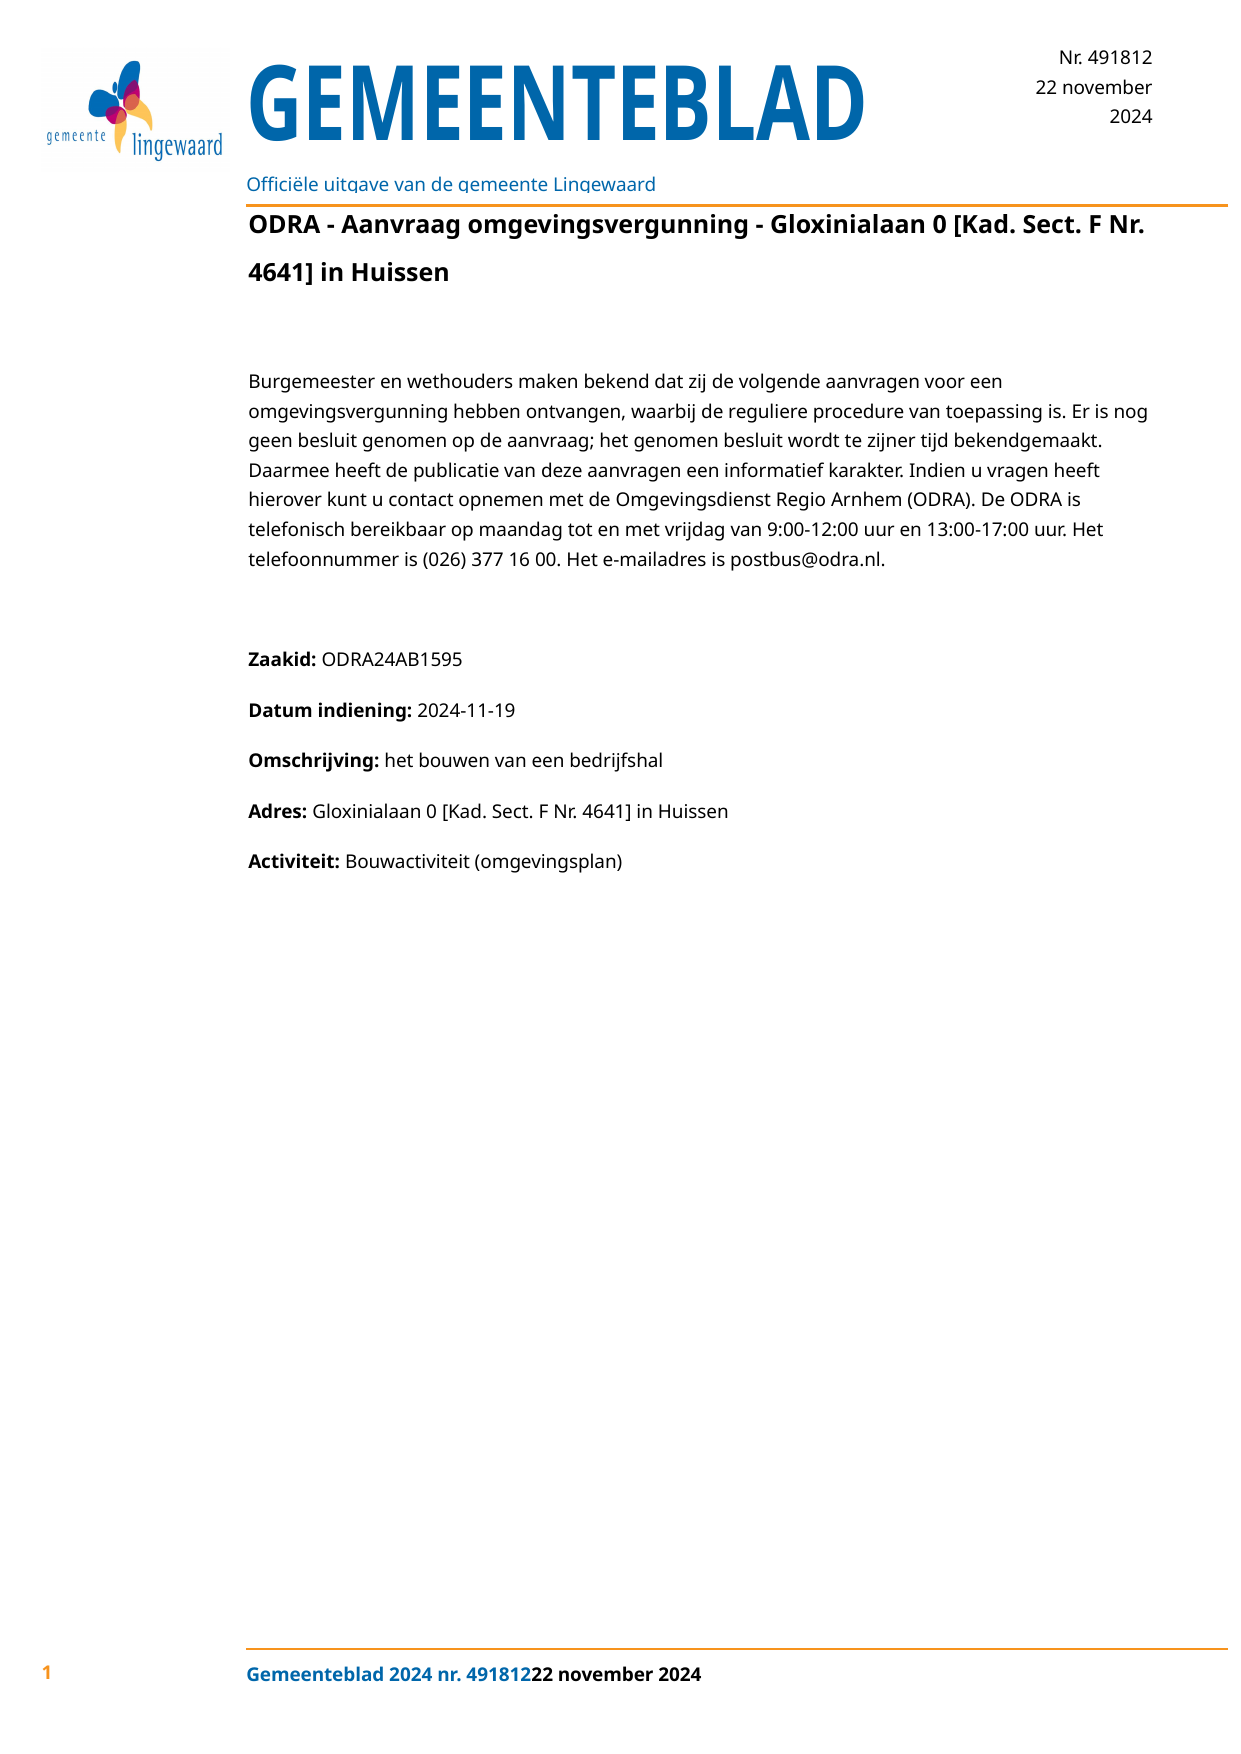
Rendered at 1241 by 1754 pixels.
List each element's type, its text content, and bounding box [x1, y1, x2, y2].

text Omschrijving: het bouwen van een bedrijfshal [248, 747, 1152, 773]
text Burgemeester en wethouders maken bekend dat zij de volgende aanvragen voor een omgevingsvergunning hebben ontvangen, waarbij de reguliere procedure van toepassing is. Er is nog geen besluit genomen op de aanvraag; het genomen besluit wordt te zijner tijd bekendgemaakt. Daarmee heeft de publicatie van deze aanvragen een informatief karakter. Indien u vragen heeft hierover kunt u contact opnemen met de Omgevingsdienst Regio Arnhem (ODRA). De ODRA is telefonisch bereikbaar op maandag tot en met vrijdag van 9:00-12:00 uur en 13:00-17:00 uur. Het telefoonnummer is (026) 377 16 00. Het e-mailadres is postbus@odra.nl. [248, 368, 1152, 572]
picture [41, 47, 231, 172]
text ODRA - Aanvraag omgevingsvergunning - Gloxinialaan 0 [Kad. Sect. F Nr. 4641] in Huissen [248, 207, 1152, 288]
text Activiteit: Bouwactiviteit (omgevingsplan) [248, 848, 1152, 874]
text Datum indiening: 2024-11-19 [248, 697, 1152, 723]
text Adres: Gloxinialaan 0 [Kad. Sect. F Nr. 4641] in Huissen [248, 798, 1152, 824]
text Zaakid: ODRA24AB1595 [248, 647, 1152, 672]
